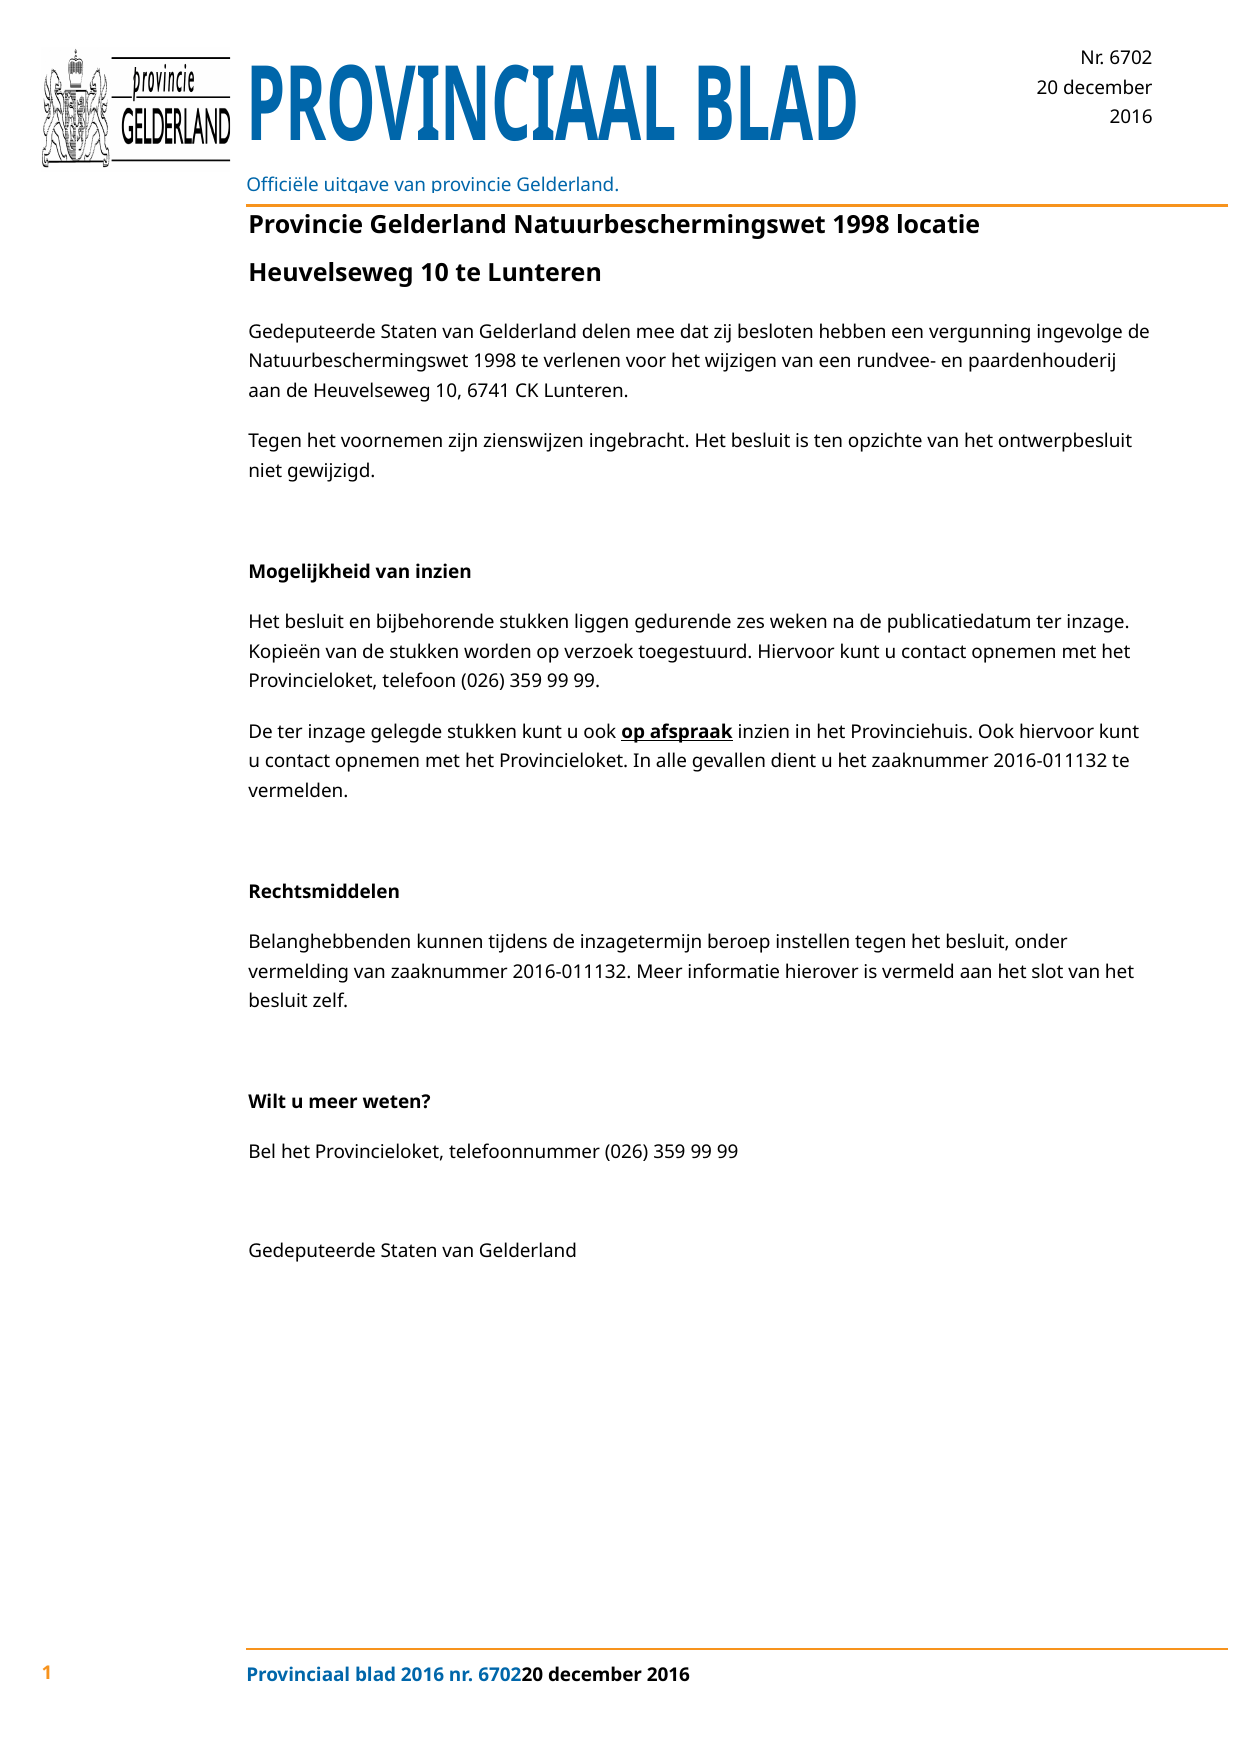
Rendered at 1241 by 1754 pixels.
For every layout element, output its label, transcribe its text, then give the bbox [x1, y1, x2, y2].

text De ter inzage gelegde stukken kunt u ook op afspraak inzien in het Provinciehuis. Ook hiervoor kunt u contact opnemen met het Provincieloket. In alle gevallen dient u het zaaknummer 2016-011132 te vermelden. [248, 718, 1152, 803]
text Bel het Provincieloket, telefoonnummer (026) 359 99 99 [248, 1139, 1152, 1164]
text Wilt u meer weten? [248, 1088, 1152, 1114]
text Belanghebbenden kunnen tijdens de inzagetermijn beroep instellen tegen het besluit, onder vermelding van zaaknummer 2016-011132. Meer informatie hierover is vermeld aan het slot van het besluit zelf. [248, 928, 1152, 1013]
text Het besluit en bijbehorende stukken liggen gedurende zes weken na de publicatiedatum ter inzage. Kopieën van de stukken worden op verzoek toegestuurd. Hiervoor kunt u contact opnemen met het Provincieloket, telefoon (026) 359 99 99. [248, 608, 1152, 693]
text Rechtsmiddelen [248, 878, 1152, 904]
text Provincie Gelderland Natuurbeschermingswet 1998 locatie Heuvelseweg 10 te Lunteren [248, 207, 1152, 288]
text Mogelijkheid van inzien [248, 558, 1152, 584]
text Tegen het voornemen zijn zienswijzen ingebracht. Het besluit is ten opzichte van het ontwerpbesluit niet gewijzigd. [248, 427, 1152, 483]
picture [41, 47, 231, 172]
text Gedeputeerde Staten van Gelderland [248, 1237, 1152, 1263]
text Gedeputeerde Staten van Gelderland delen mee dat zij besloten hebben een vergunning ingevolge de Natuurbeschermingswet 1998 te verlenen voor het wijzigen van een rundvee- en paardenhouderij aan de Heuvelseweg 10, 6741 CK Lunteren. [248, 318, 1152, 403]
